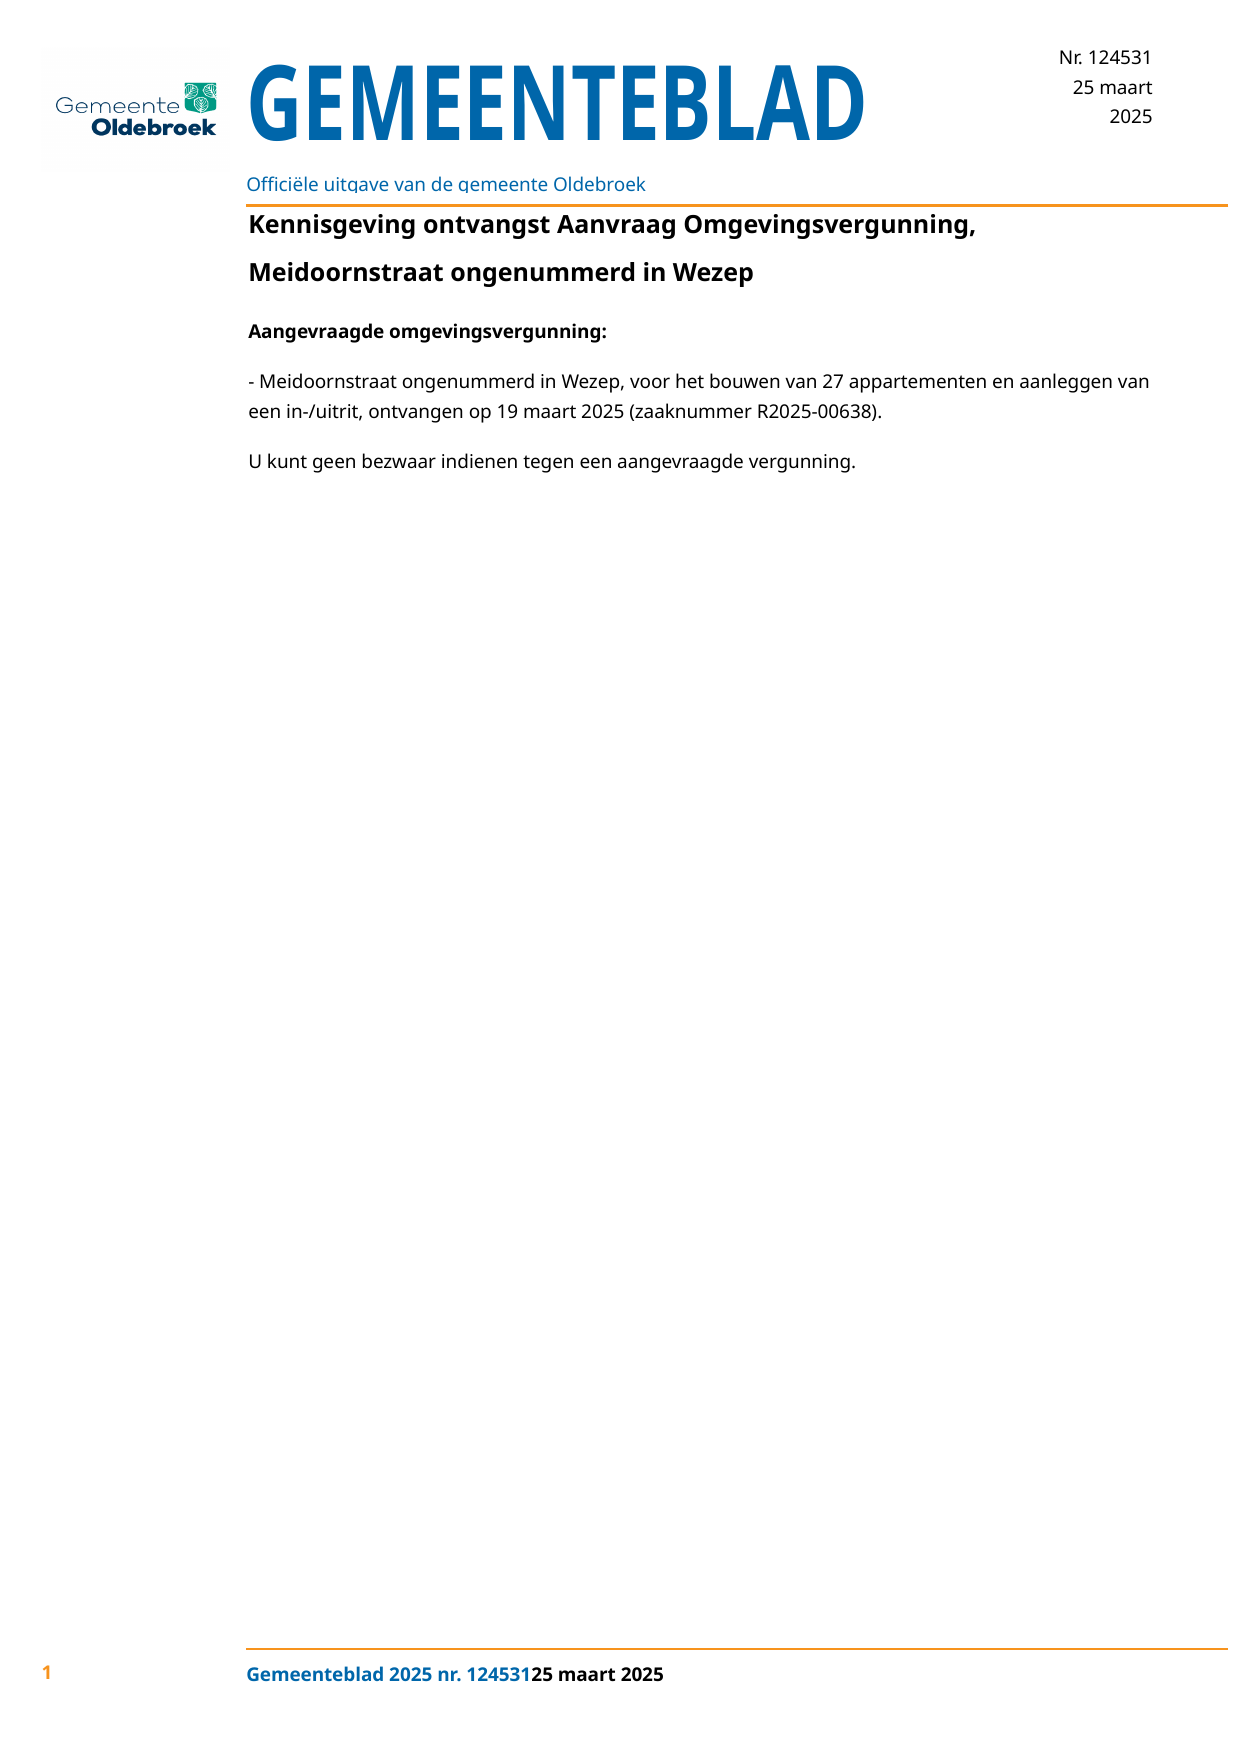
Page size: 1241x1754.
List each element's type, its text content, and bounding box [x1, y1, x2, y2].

text U kunt geen bezwaar indienen tegen een aangevraagde vergunning. [248, 448, 1152, 474]
picture [41, 47, 231, 172]
text - Meidoornstraat ongenummerd in Wezep, voor het bouwen van 27 appartementen en aanleggen van een in-/uitrit, ontvangen op 19 maart 2025 (zaaknummer R2025-00638). [248, 368, 1152, 424]
text Kennisgeving ontvangst Aanvraag Omgevingsvergunning, Meidoornstraat ongenummerd in Wezep [248, 207, 1152, 288]
text Aangevraagde omgevingsvergunning: [248, 318, 1152, 344]
